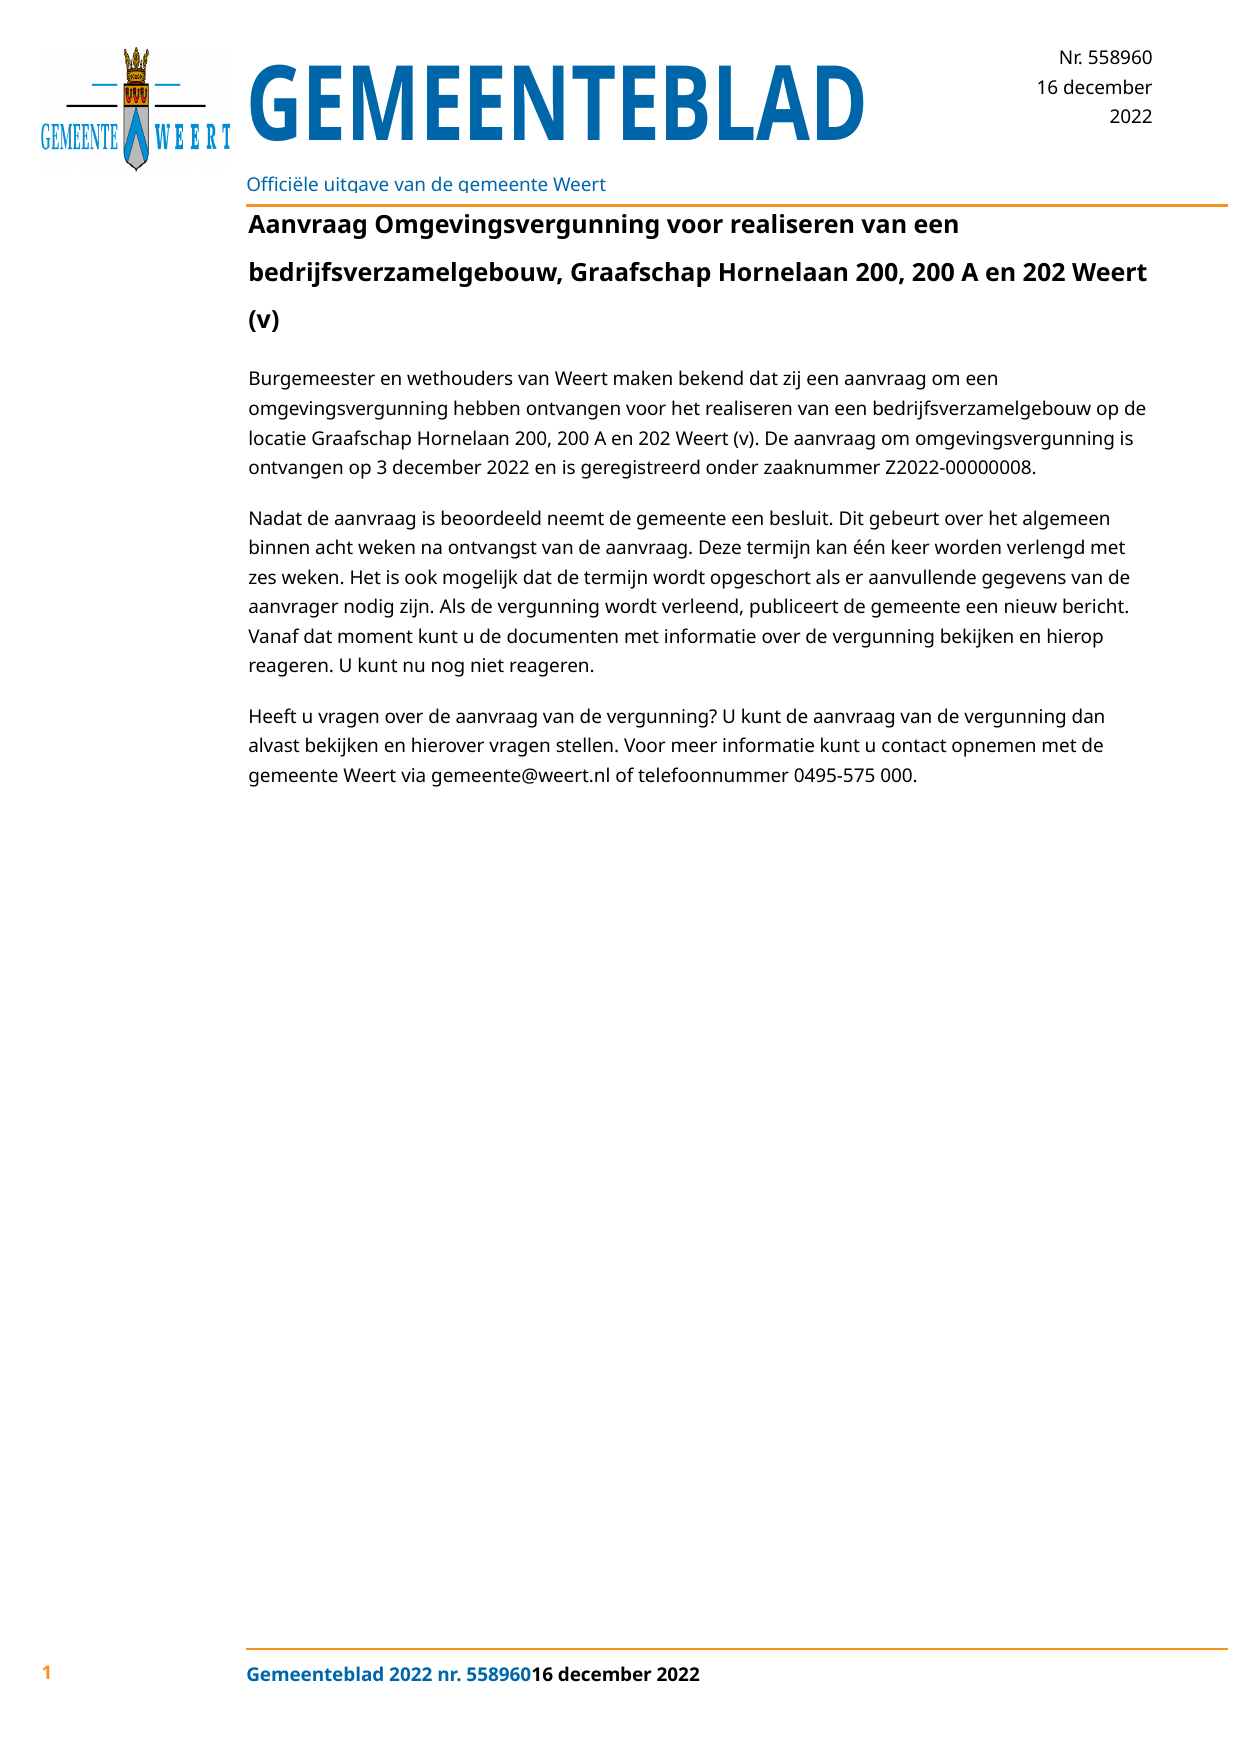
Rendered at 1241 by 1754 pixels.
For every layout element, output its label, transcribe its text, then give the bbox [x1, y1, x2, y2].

text Burgemeester en wethouders van Weert maken bekend dat zij een aanvraag om een omgevingsvergunning hebben ontvangen voor het realiseren van een bedrijfsverzamelgebouw op de locatie Graafschap Hornelaan 200, 200 A en 202 Weert (v). De aanvraag om omgevingsvergunning is ontvangen op 3 december 2022 en is geregistreerd onder zaaknummer Z2022-00000008. [248, 366, 1152, 480]
picture [41, 47, 231, 172]
text Aanvraag Omgevingsvergunning voor realiseren van een bedrijfsverzamelgebouw, Graafschap Hornelaan 200, 200 A en 202 Weert (v) [248, 207, 1152, 336]
text Heeft u vragen over de aanvraag van de vergunning? U kunt de aanvraag van de vergunning dan alvast bekijken en hierover vragen stellen. Voor meer informatie kunt u contact opnemen met de gemeente Weert via gemeente@weert.nl of telefoonnummer 0495-575 000. [248, 703, 1152, 788]
text Nadat de aanvraag is beoordeeld neemt de gemeente een besluit. Dit gebeurt over het algemeen binnen acht weken na ontvangst van de aanvraag. Deze termijn kan één keer worden verlengd met zes weken. Het is ook mogelijk dat de termijn wordt opgeschort als er aanvullende gegevens van de aanvrager nodig zijn. Als de vergunning wordt verleend, publiceert de gemeente een nieuw bericht. Vanaf dat moment kunt u de documenten met informatie over de vergunning bekijken en hierop reageren. U kunt nu nog niet reageren. [248, 505, 1152, 678]
